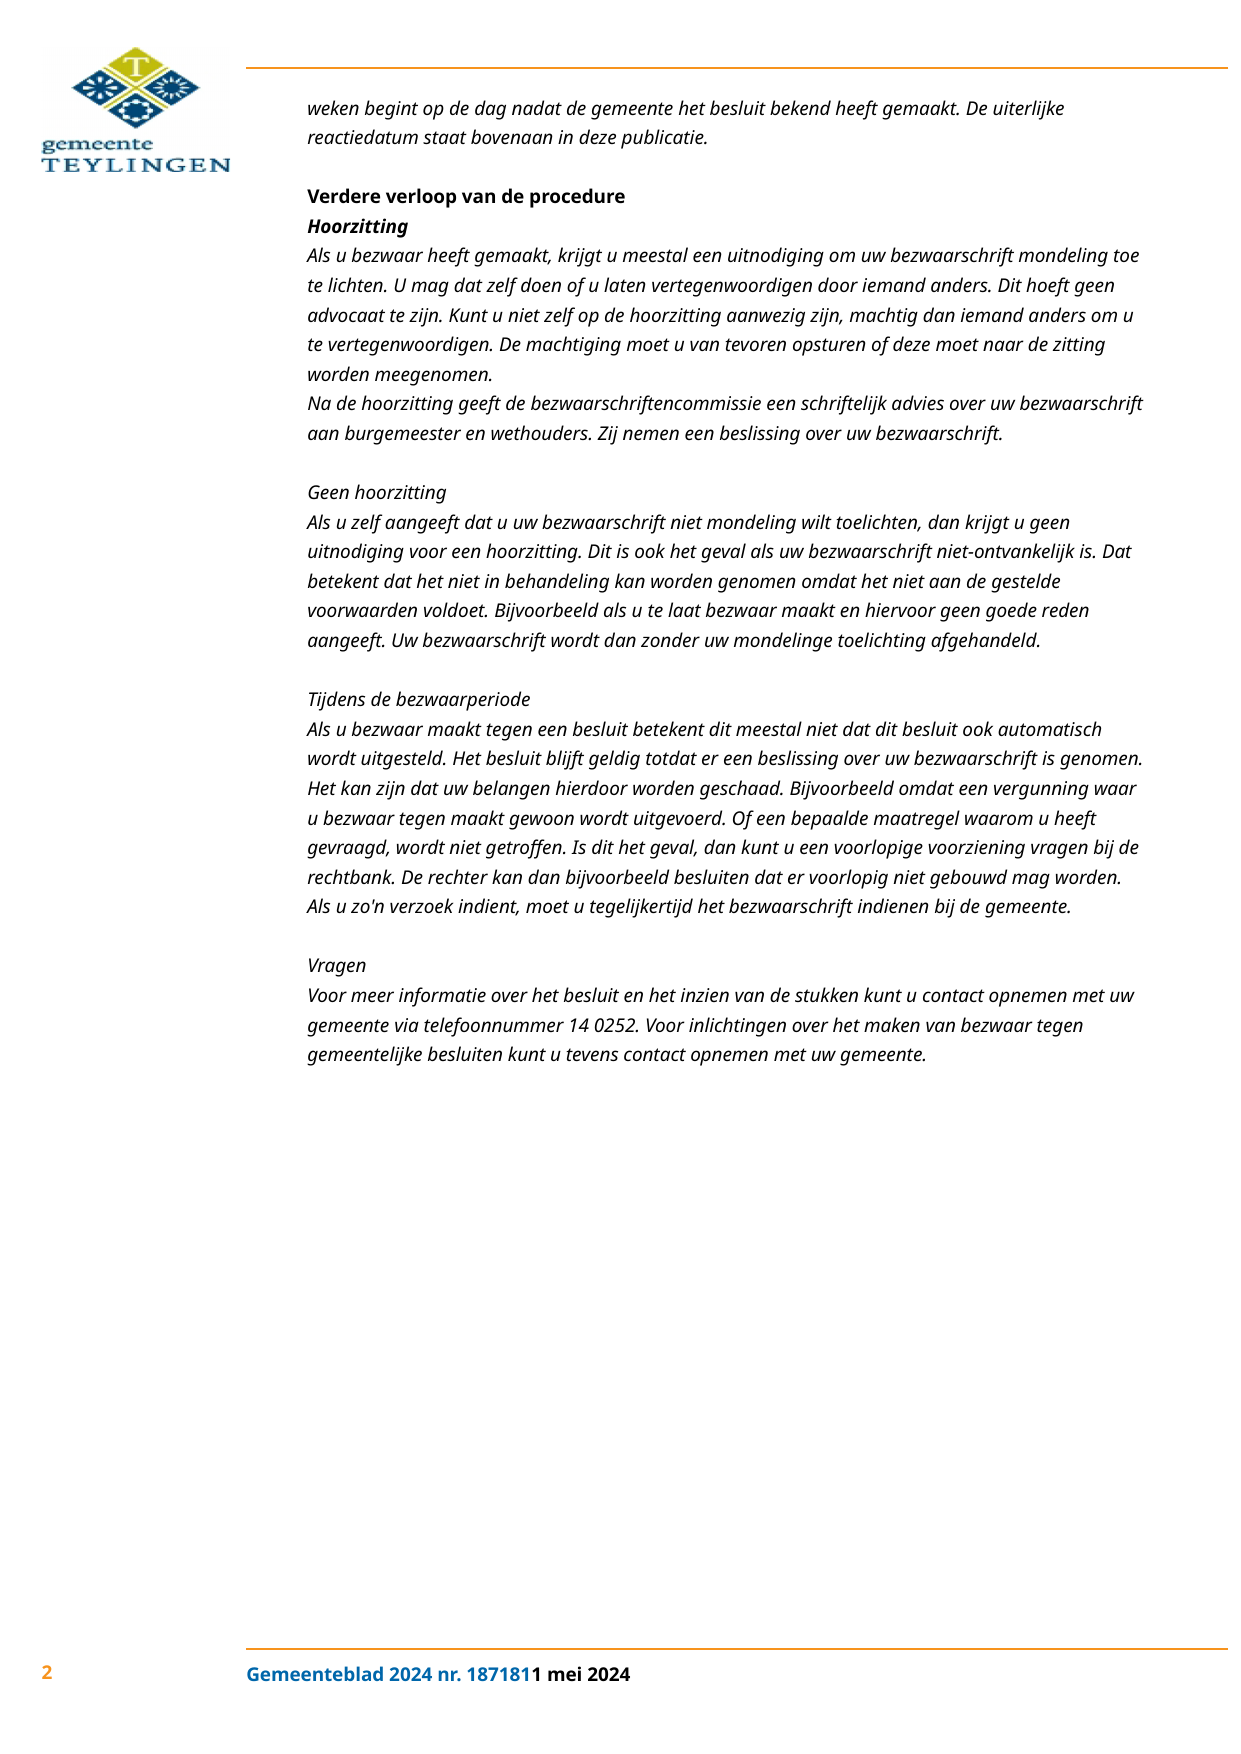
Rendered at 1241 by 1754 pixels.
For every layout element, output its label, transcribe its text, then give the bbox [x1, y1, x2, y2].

picture [41, 47, 231, 172]
list Hoorzitting [248, 213, 1152, 239]
list Na de hoorzitting geeft de bezwaarschriftencommissie een schriftelijk advies over uw bezwaarschrift aan burgemeester en wethouders. Zij nemen een beslissing over uw bezwaarschrift. [248, 391, 1152, 446]
list Als u bezwaar maakt tegen een besluit betekent dit meestal niet dat dit besluit ook automatisch wordt uitgesteld. Het besluit blijft geldig totdat er een beslissing over uw bezwaarschrift is genomen. Het kan zijn dat uw belangen hierdoor worden geschaad. Bijvoorbeeld omdat een vergunning waar u bezwaar tegen maakt gewoon wordt uitgevoerd. Of een bepaalde maatregel waarom u heeft gevraagd, wordt niet getroffen. Is dit het geval, dan kunt u een voorlopige voorziening vragen bij de rechtbank. De rechter kan dan bijvoorbeeld besluiten dat er voorlopig niet gebouwd mag worden. Als u zo'n verzoek indient, moet u tegelijkertijd het bezwaarschrift indienen bij de gemeente. [248, 716, 1152, 919]
list Voor meer informatie over het besluit en het inzien van de stukken kunt u contact opnemen met uw gemeente via telefoonnummer 14 0252. Voor inlichtingen over het maken van bezwaar tegen gemeentelijke besluiten kunt u tevens contact opnemen met uw gemeente. [248, 982, 1152, 1067]
list weken begint op de dag nadat de gemeente het besluit bekend heeft gemaakt. De uiterlijke reactiedatum staat bovenaan in deze publicatie. [248, 95, 1152, 150]
list Tijdens de bezwaarperiode [248, 686, 1152, 712]
list Vragen [248, 953, 1152, 978]
list Verdere verloop van de procedure [248, 183, 1152, 209]
list Als u zelf aangeeft dat u uw bezwaarschrift niet mondeling wilt toelichten, dan krijgt u geen uitnodiging voor een hoorzitting. Dit is ook het geval als uw bezwaarschrift niet-ontvankelijk is. Dat betekent dat het niet in behandeling kan worden genomen omdat het niet aan de gestelde voorwaarden voldoet. Bijvoorbeeld als u te laat bezwaar maakt en hiervoor geen goede reden aangeeft. Uw bezwaarschrift wordt dan zonder uw mondelinge toelichting afgehandeld. [248, 509, 1152, 653]
list Als u bezwaar heeft gemaakt, krijgt u meestal een uitnodiging om uw bezwaarschrift mondeling toe te lichten. U mag dat zelf doen of u laten vertegenwoordigen door iemand anders. Dit hoeft geen advocaat te zijn. Kunt u niet zelf op de hoorzitting aanwezig zijn, machtig dan iemand anders om u te vertegenwoordigen. De machtiging moet u van tevoren opsturen of deze moet naar de zitting worden meegenomen. [248, 243, 1152, 387]
list Geen hoorzitting [248, 479, 1152, 505]
